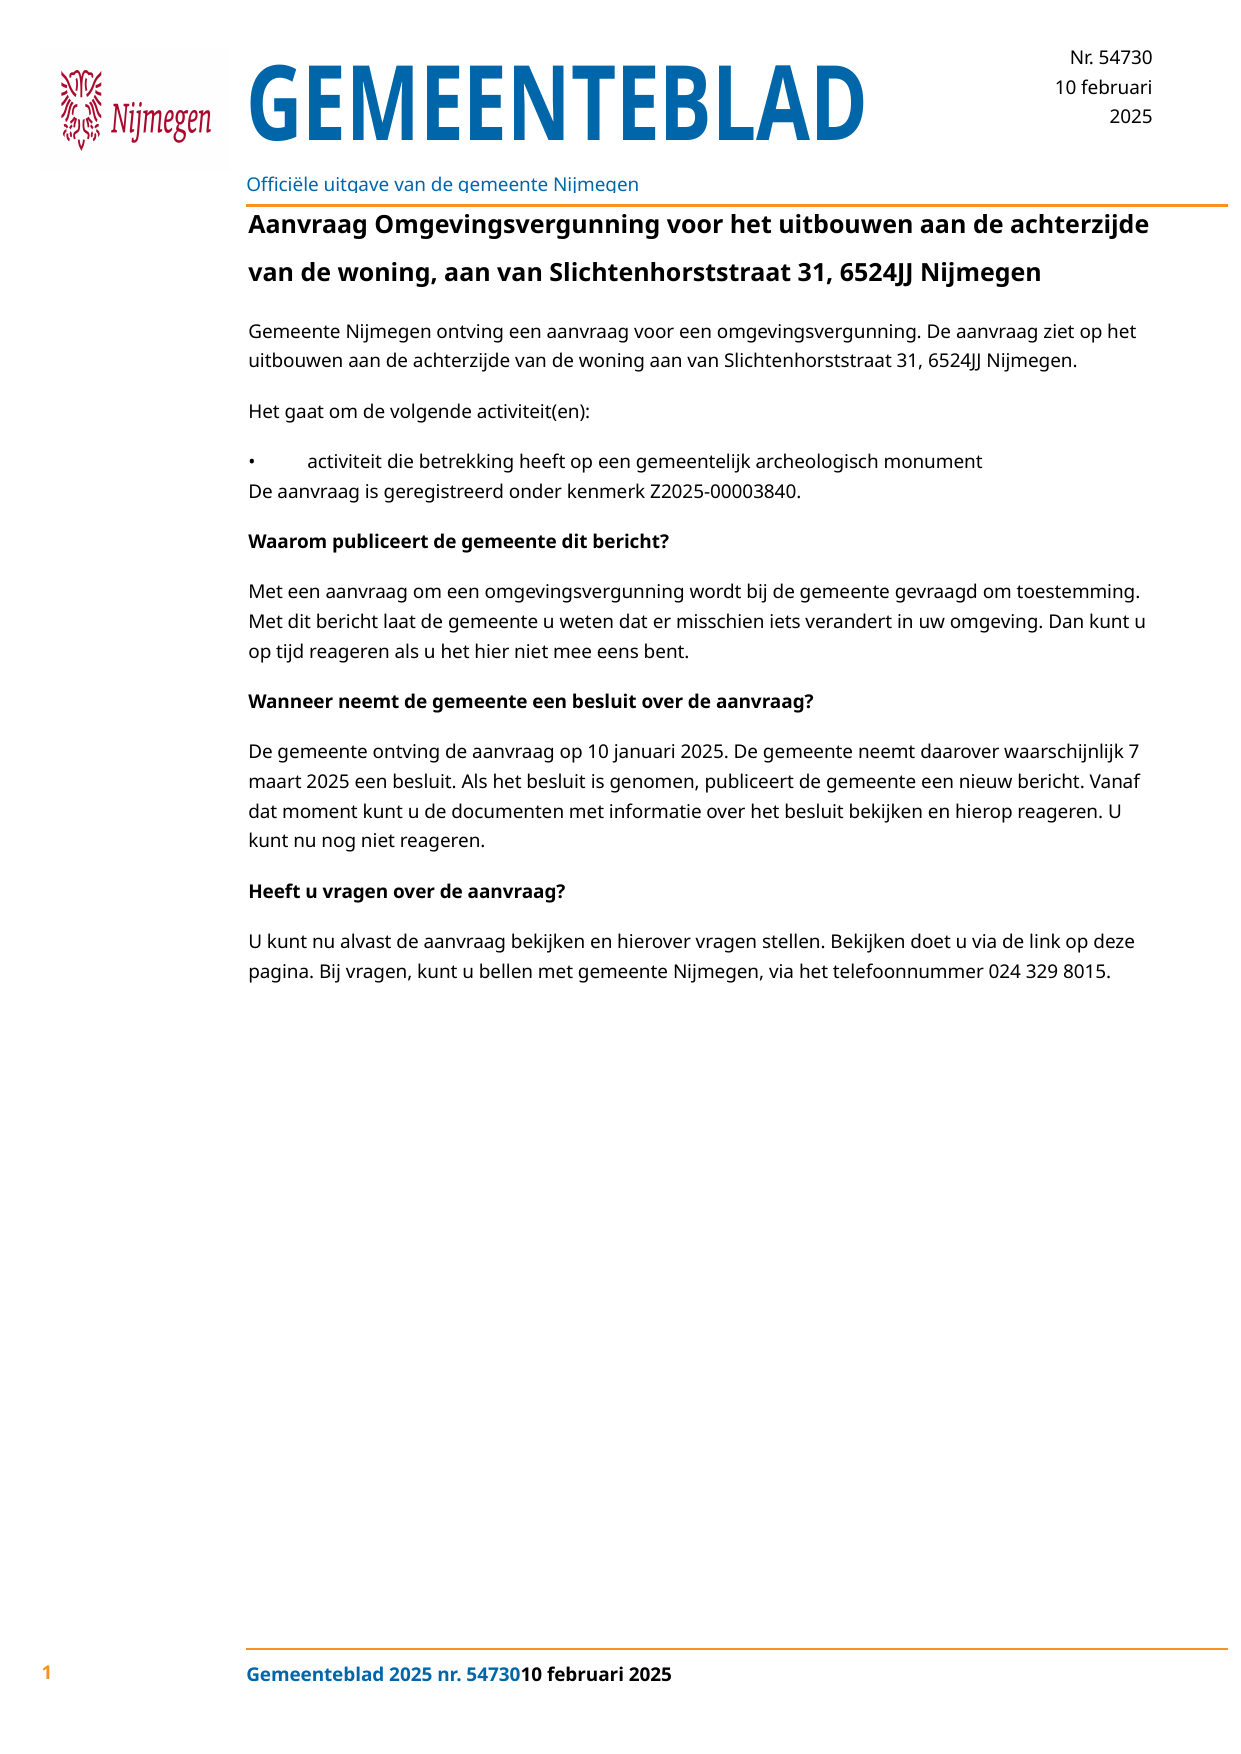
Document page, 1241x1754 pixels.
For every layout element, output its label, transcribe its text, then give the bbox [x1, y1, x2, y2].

list activiteit die betrekking heeft op een gemeentelijk archeologisch monument [248, 448, 1152, 474]
picture [41, 47, 231, 172]
text Het gaat om de volgende activiteit(en): [248, 398, 1152, 424]
text Waarom publiceert de gemeente dit bericht? [248, 528, 1152, 554]
text De aanvraag is geregistreerd onder kenmerk Z2025-00003840. [248, 478, 1152, 504]
text De gemeente ontving de aanvraag op 10 januari 2025. De gemeente neemt daarover waarschijnlijk 7 maart 2025 een besluit. Als het besluit is genomen, publiceert de gemeente een nieuw bericht. Vanaf dat moment kunt u de documenten met informatie over het besluit bekijken en hierop reageren. U kunt nu nog niet reageren. [248, 739, 1152, 853]
text Aanvraag Omgevingsvergunning voor het uitbouwen aan de achterzijde van de woning, aan van Slichtenhorststraat 31, 6524JJ Nijmegen [248, 207, 1152, 288]
text Heeft u vragen over de aanvraag? [248, 878, 1152, 904]
text U kunt nu alvast de aanvraag bekijken en hierover vragen stellen. Bekijken doet u via de link op deze pagina. Bij vragen, kunt u bellen met gemeente Nijmegen, via het telefoonnummer 024 329 8015. [248, 928, 1152, 984]
text Wanneer neemt de gemeente een besluit over de aanvraag? [248, 688, 1152, 714]
text Met een aanvraag om een omgevingsvergunning wordt bij de gemeente gevraagd om toestemming. Met dit bericht laat de gemeente u weten dat er misschien iets verandert in uw omgeving. Dan kunt u op tijd reageren als u het hier niet mee eens bent. [248, 579, 1152, 664]
text Gemeente Nijmegen ontving een aanvraag voor een omgevingsvergunning. De aanvraag ziet op het uitbouwen aan de achterzijde van de woning aan van Slichtenhorststraat 31, 6524JJ Nijmegen. [248, 318, 1152, 373]
